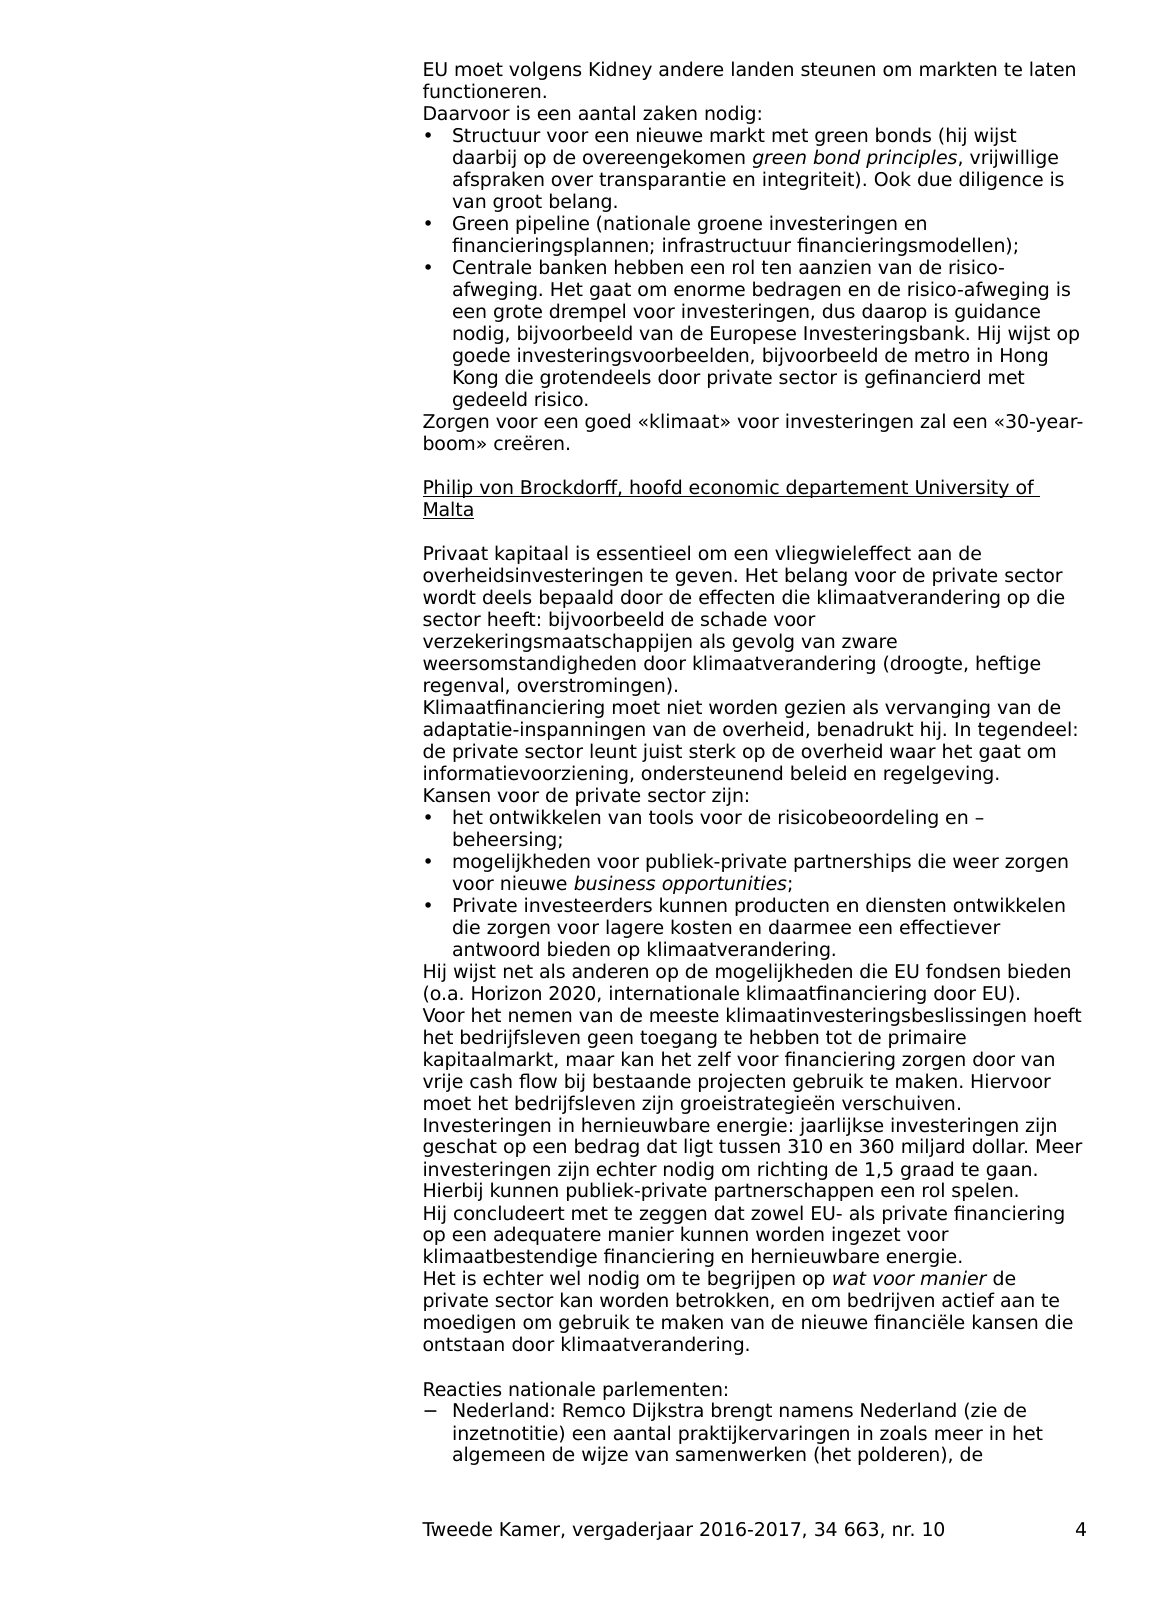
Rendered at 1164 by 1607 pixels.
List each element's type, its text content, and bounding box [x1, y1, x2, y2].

text Hij concludeert met te zeggen dat zowel EU- als private financiering op een adequatere manier kunnen worden ingezet voor klimaatbestendige financiering en hernieuwbare energie. [422, 1202, 1087, 1268]
text • Private investeerders kunnen producten en diensten ontwikkelen die zorgen voor lagere kosten en daarmee een effectiever antwoord bieden op klimaatverandering. [422, 895, 1087, 961]
text • mogelijkheden voor publiek-private partnerships die weer zorgen voor nieuwe business opportunities; [422, 851, 1087, 895]
text Daarvoor is een aantal zaken nodig: [422, 103, 1087, 125]
text • het ontwikkelen van tools voor de risicobeoordeling en – beheersing; [422, 807, 1087, 851]
text Privaat kapitaal is essentieel om een vliegwieleffect aan de overheidsinvesteringen te geven. Het belang voor de private sector wordt deels bepaald door de effecten die klimaatverandering op die sector heeft: bijvoorbeeld de schade voor verzekeringsmaatschappijen als gevolg van zware weersomstandigheden door klimaatverandering (droogte, heftige regenval, overstromingen). [422, 543, 1087, 697]
subtitle Philip von Brockdorff, hoofd economic departement University of Malta [422, 477, 1087, 521]
text Klimaatfinanciering moet niet worden gezien als vervanging van de adaptatie-inspanningen van de overheid, benadrukt hij. In tegendeel: de private sector leunt juist sterk op de overheid waar het gaat om informatievoorziening, ondersteunend beleid en regelgeving. [422, 697, 1087, 785]
text EU moet volgens Kidney andere landen steunen om markten te laten functioneren. [422, 59, 1087, 103]
text Het is echter wel nodig om te begrijpen op wat voor manier de private sector kan worden betrokken, en om bedrijven actief aan te moedigen om gebruik te maken van de nieuwe financiële kansen die ontstaan door klimaatverandering. [422, 1268, 1087, 1356]
text Investeringen in hernieuwbare energie: jaarlijkse investeringen zijn geschat op een bedrag dat ligt tussen 310 en 360 miljard dollar. Meer investeringen zijn echter nodig om richting de 1,5 graad te gaan. Hierbij kunnen publiek-private partnerschappen een rol spelen. [422, 1114, 1087, 1202]
text Voor het nemen van de meeste klimaatinvesteringsbeslissingen hoeft het bedrijfsleven geen toegang te hebben tot de primaire kapitaalmarkt, maar kan het zelf voor financiering zorgen door van vrije cash flow bij bestaande projecten gebruik te maken. Hiervoor moet het bedrijfsleven zijn groeistrategieën verschuiven. [422, 1004, 1087, 1114]
text • Structuur voor een nieuwe markt met green bonds (hij wijst daarbij op de overeengekomen green bond principles, vrijwillige afspraken over transparantie en integriteit). Ook due diligence is van groot belang. [422, 125, 1087, 213]
text − Nederland: Remco Dijkstra brengt namens Nederland (zie de inzetnotitie) een aantal praktijkervaringen in zoals meer in het algemeen de wijze van samenwerken (het polderen), de [422, 1400, 1087, 1466]
text Hij wijst net als anderen op de mogelijkheden die EU fondsen bieden (o.a. Horizon 2020, internationale klimaatfinanciering door EU). [422, 961, 1087, 1004]
text Kansen voor de private sector zijn: [422, 785, 1087, 807]
text • Centrale banken hebben een rol ten aanzien van de risico-afweging. Het gaat om enorme bedragen en de risico-afweging is een grote drempel voor investeringen, dus daarop is guidance nodig, bijvoorbeeld van de Europese Investeringsbank. Hij wijst op goede investeringsvoorbeelden, bijvoorbeeld de metro in Hong Kong die grotendeels door private sector is gefinancierd met gedeeld risico. [422, 257, 1087, 411]
text • Green pipeline (nationale groene investeringen en financieringsplannen; infrastructuur financieringsmodellen); [422, 213, 1087, 257]
text Zorgen voor een goed «klimaat» voor investeringen zal een «30-year-boom» creëren. [422, 411, 1087, 455]
text Reacties nationale parlementen: [422, 1378, 1087, 1400]
